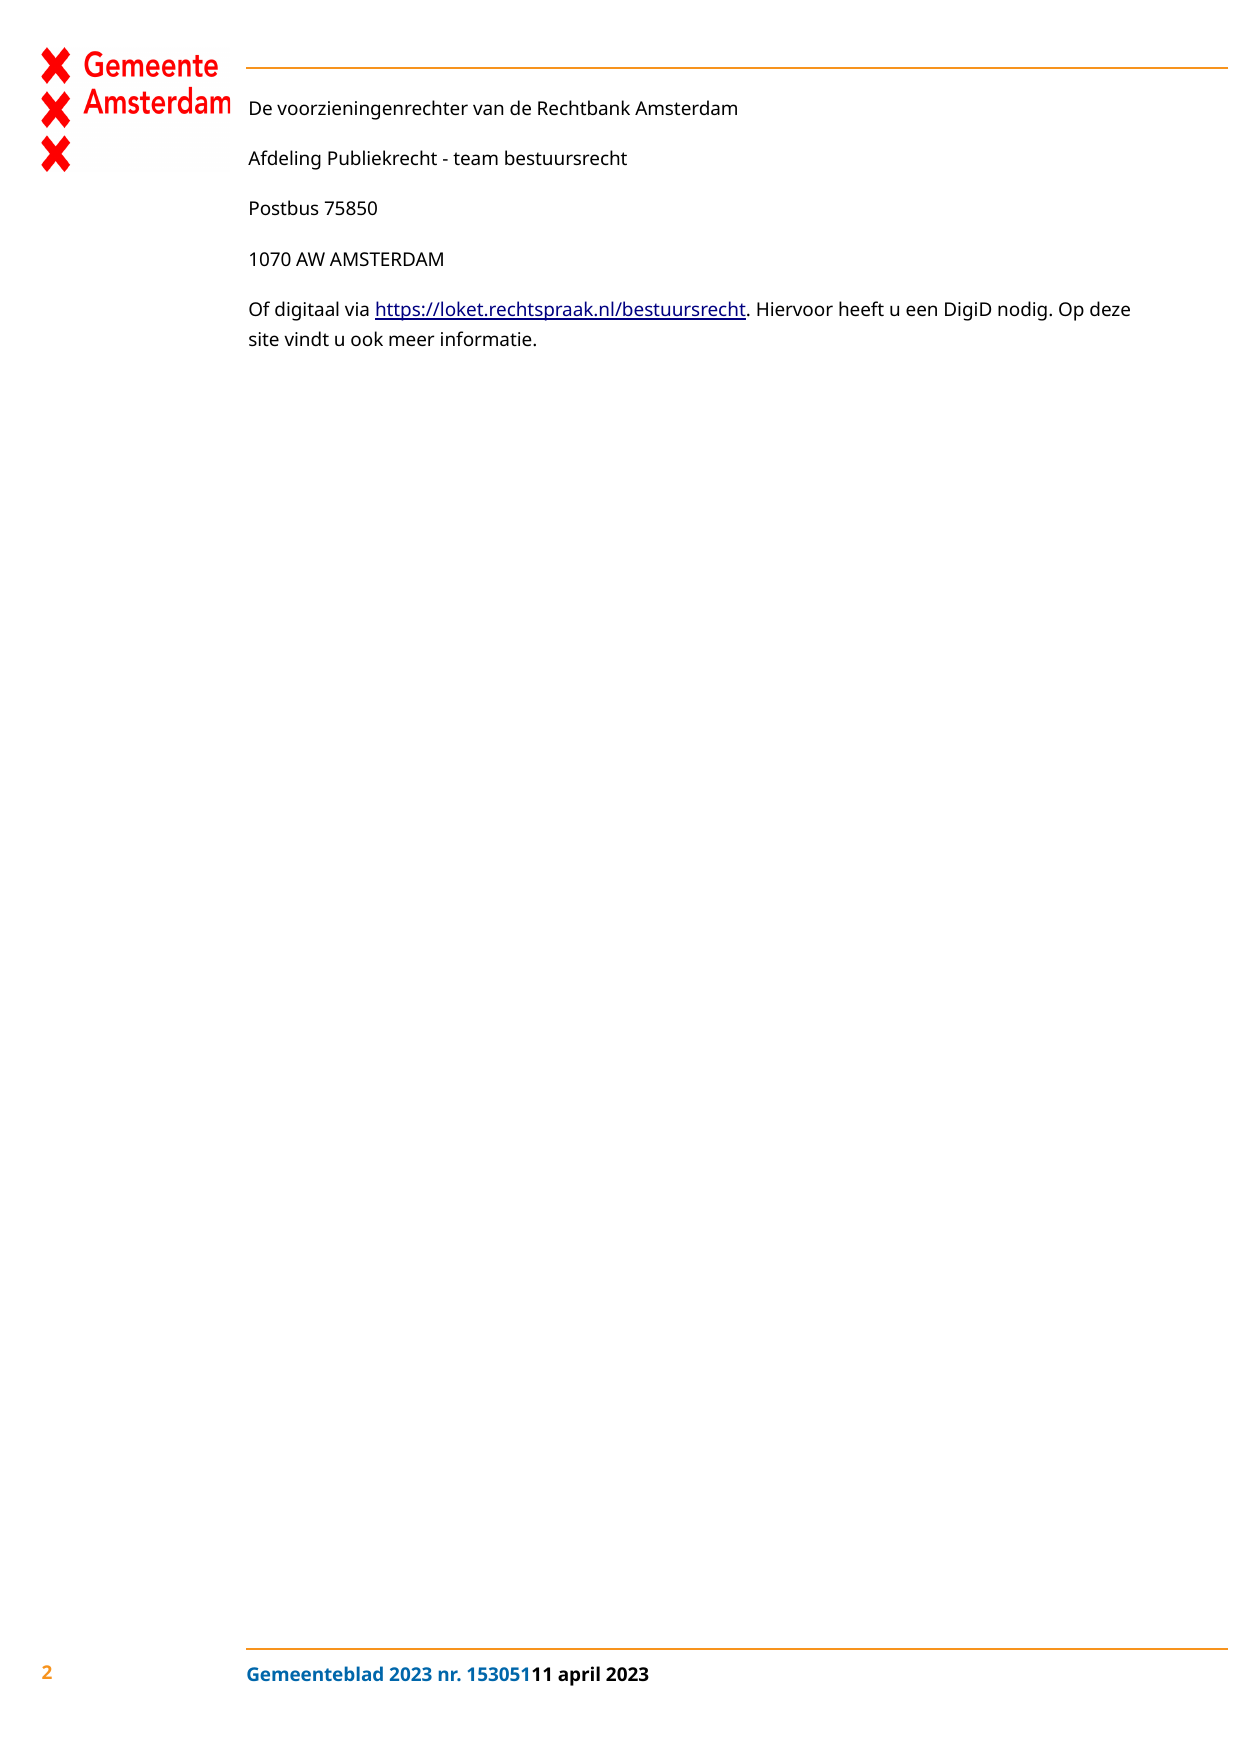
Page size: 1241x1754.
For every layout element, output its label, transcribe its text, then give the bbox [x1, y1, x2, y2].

text Afdeling Publiekrecht - team bestuursrecht [248, 145, 1152, 171]
picture [41, 47, 231, 172]
text Postbus 75850 [248, 196, 1152, 221]
text Of digitaal via https://loket.rechtspraak.nl/bestuursrecht. Hiervoor heeft u een DigiD nodig. Op deze site vindt u ook meer informatie. [248, 296, 1152, 352]
text De voorzieningenrechter van de Rechtbank Amsterdam [248, 95, 1152, 121]
text 1070 AW AMSTERDAM [248, 246, 1152, 272]
